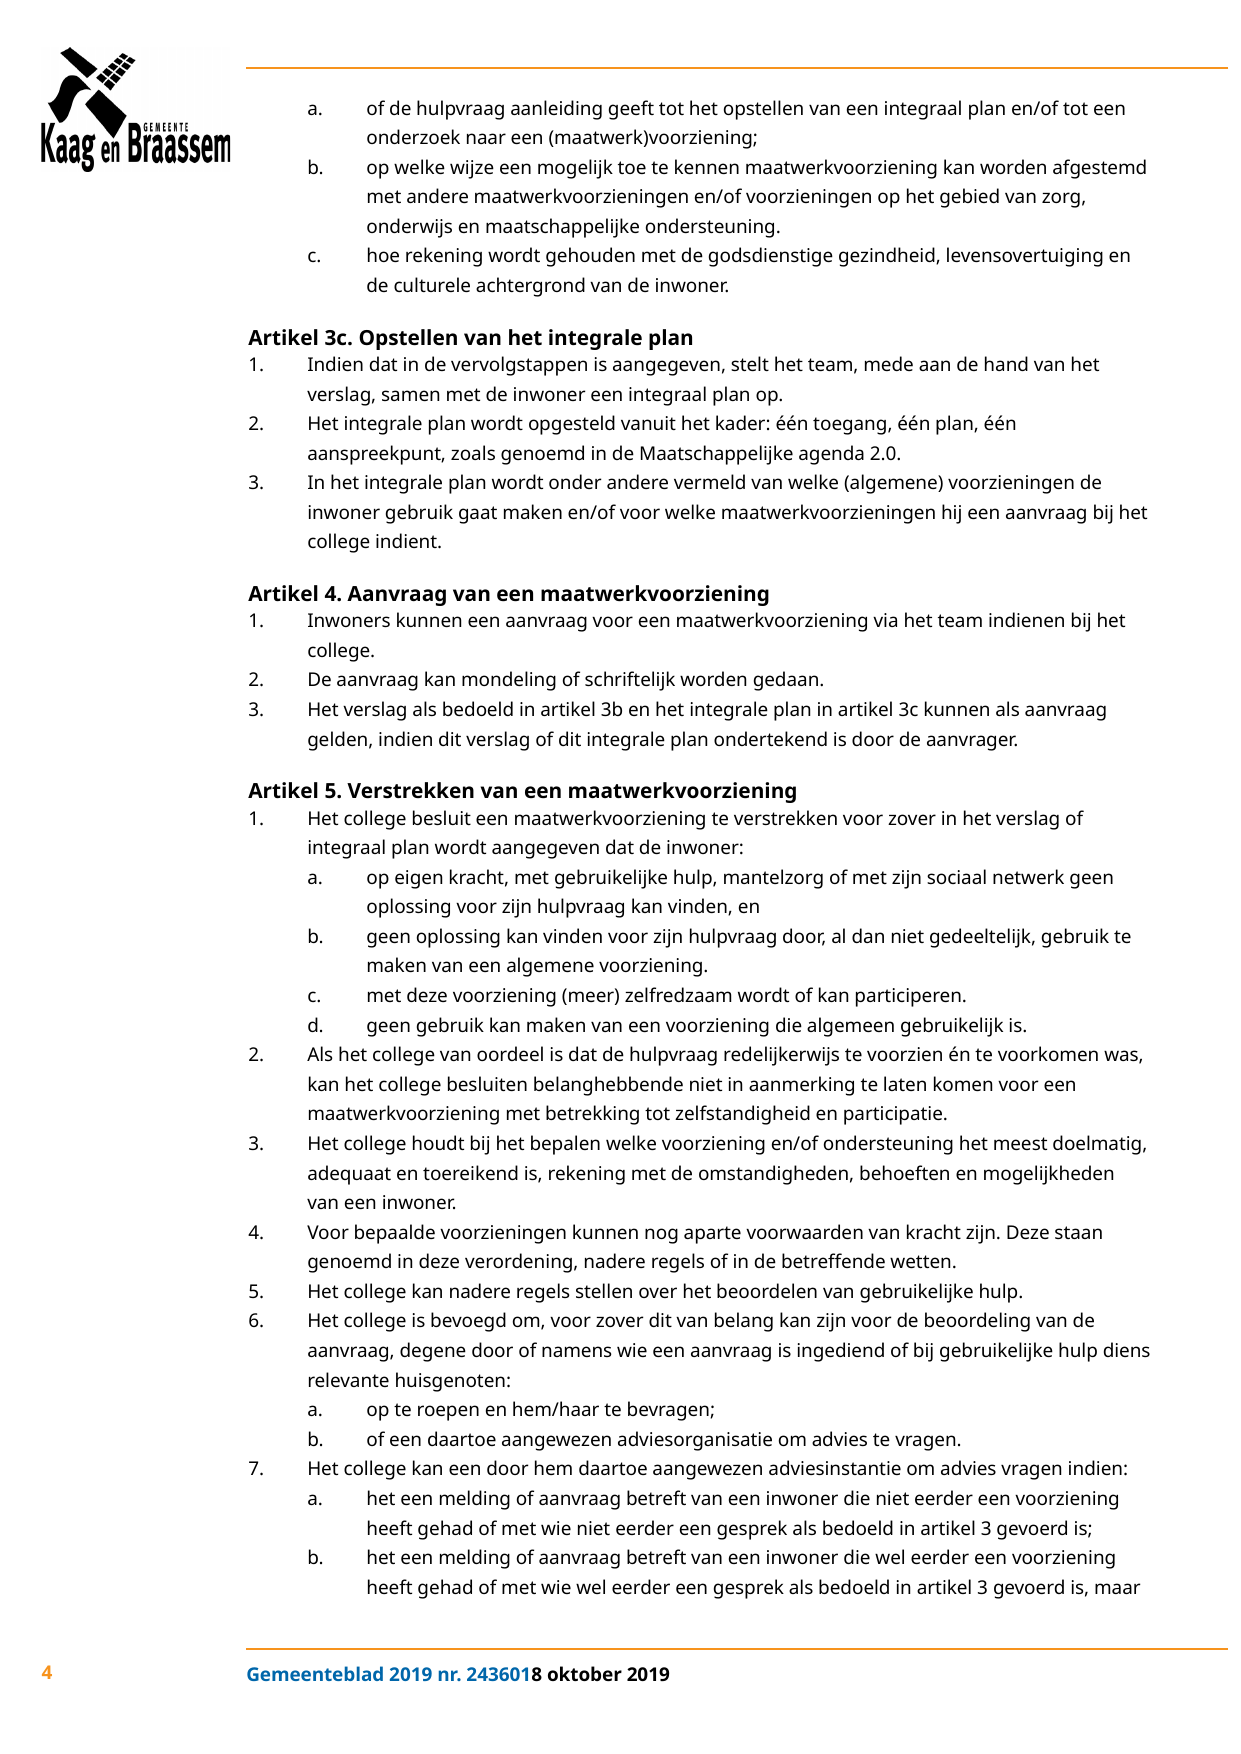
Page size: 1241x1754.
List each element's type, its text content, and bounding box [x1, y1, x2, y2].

list Inwoners kunnen een aanvraag voor een maatwerkvoorziening via het team indienen bij het college. [248, 607, 1152, 663]
text Artikel 5. Verstrekken van een maatwerkvoorziening [248, 776, 1152, 805]
list het een melding of aanvraag betreft van een inwoner die wel eerder een voorziening heeft gehad of met wie wel eerder een gesprek als bedoeld in artikel 3 gevoerd is, maar [307, 1544, 1152, 1599]
list Het college houdt bij het bepalen welke voorziening en/of ondersteuning het meest doelmatig, adequaat en toereikend is, rekening met de omstandigheden, behoeften en mogelijkheden van een inwoner. [248, 1130, 1152, 1215]
list geen oplossing kan vinden voor zijn hulpvraag door, al dan niet gedeeltelijk, gebruik te maken van een algemene voorziening. [307, 923, 1152, 978]
list of de hulpvraag aanleiding geeft tot het opstellen van een integraal plan en/of tot een onderzoek naar een (maatwerk)voorziening; [307, 95, 1152, 150]
list Het college kan nadere regels stellen over het beoordelen van gebruikelijke hulp. [248, 1278, 1152, 1304]
list op te roepen en hem/haar te bevragen; [307, 1396, 1152, 1422]
picture [41, 47, 231, 172]
list Het college kan een door hem daartoe aangewezen adviesinstantie om advies vragen indien: [248, 1456, 1152, 1481]
list op welke wijze een mogelijk toe te kennen maatwerkvoorziening kan worden afgestemd met andere maatwerkvoorzieningen en/of voorzieningen op het gebied van zorg, onderwijs en maatschappelijke ondersteuning. [307, 154, 1152, 239]
list Het verslag als bedoeld in artikel 3b en het integrale plan in artikel 3c kunnen als aanvraag gelden, indien dit verslag of dit integrale plan ondertekend is door de aanvrager. [248, 696, 1152, 752]
list hoe rekening wordt gehouden met de godsdienstige gezindheid, levensovertuiging en de culturele achtergrond van de inwoner. [307, 243, 1152, 298]
list geen gebruik kan maken van een voorziening die algemeen gebruikelijk is. [307, 1012, 1152, 1037]
list op eigen kracht, met gebruikelijke hulp, mantelzorg of met zijn sociaal netwerk geen oplossing voor zijn hulpvraag kan vinden, en [307, 864, 1152, 919]
list De aanvraag kan mondeling of schriftelijk worden gedaan. [248, 667, 1152, 692]
list met deze voorziening (meer) zelfredzaam wordt of kan participeren. [307, 982, 1152, 1008]
text Artikel 3c. Opstellen van het integrale plan [248, 323, 1152, 351]
list of een daartoe aangewezen adviesorganisatie om advies te vragen. [307, 1426, 1152, 1452]
list Voor bepaalde voorzieningen kunnen nog aparte voorwaarden van kracht zijn. Deze staan genoemd in deze verordening, nadere regels of in de betreffende wetten. [248, 1219, 1152, 1274]
list Het college besluit een maatwerkvoorziening te verstrekken voor zover in het verslag of integraal plan wordt aangegeven dat de inwoner: [248, 805, 1152, 860]
list In het integrale plan wordt onder andere vermeld van welke (algemene) voorzieningen de inwoner gebruik gaat maken en/of voor welke maatwerkvoorzieningen hij een aanvraag bij het college indient. [248, 469, 1152, 554]
list Indien dat in de vervolgstappen is aangegeven, stelt het team, mede aan de hand van het verslag, samen met de inwoner een integraal plan op. [248, 351, 1152, 406]
list het een melding of aanvraag betreft van een inwoner die niet eerder een voorziening heeft gehad of met wie niet eerder een gesprek als bedoeld in artikel 3 gevoerd is; [307, 1485, 1152, 1540]
list Het integrale plan wordt opgesteld vanuit het kader: één toegang, één plan, één aanspreekpunt, zoals genoemd in de Maatschappelijke agenda 2.0. [248, 410, 1152, 466]
list Het college is bevoegd om, voor zover dit van belang kan zijn voor de beoordeling van de aanvraag, degene door of namens wie een aanvraag is ingediend of bij gebruikelijke hulp diens relevante huisgenoten: [248, 1308, 1152, 1392]
text Artikel 4. Aanvraag van een maatwerkvoorziening [248, 579, 1152, 607]
list Als het college van oordeel is dat de hulpvraag redelijkerwijs te voorzien én te voorkomen was, kan het college besluiten belanghebbende niet in aanmerking te laten komen voor een maatwerkvoorziening met betrekking tot zelfstandigheid en participatie. [248, 1041, 1152, 1126]
